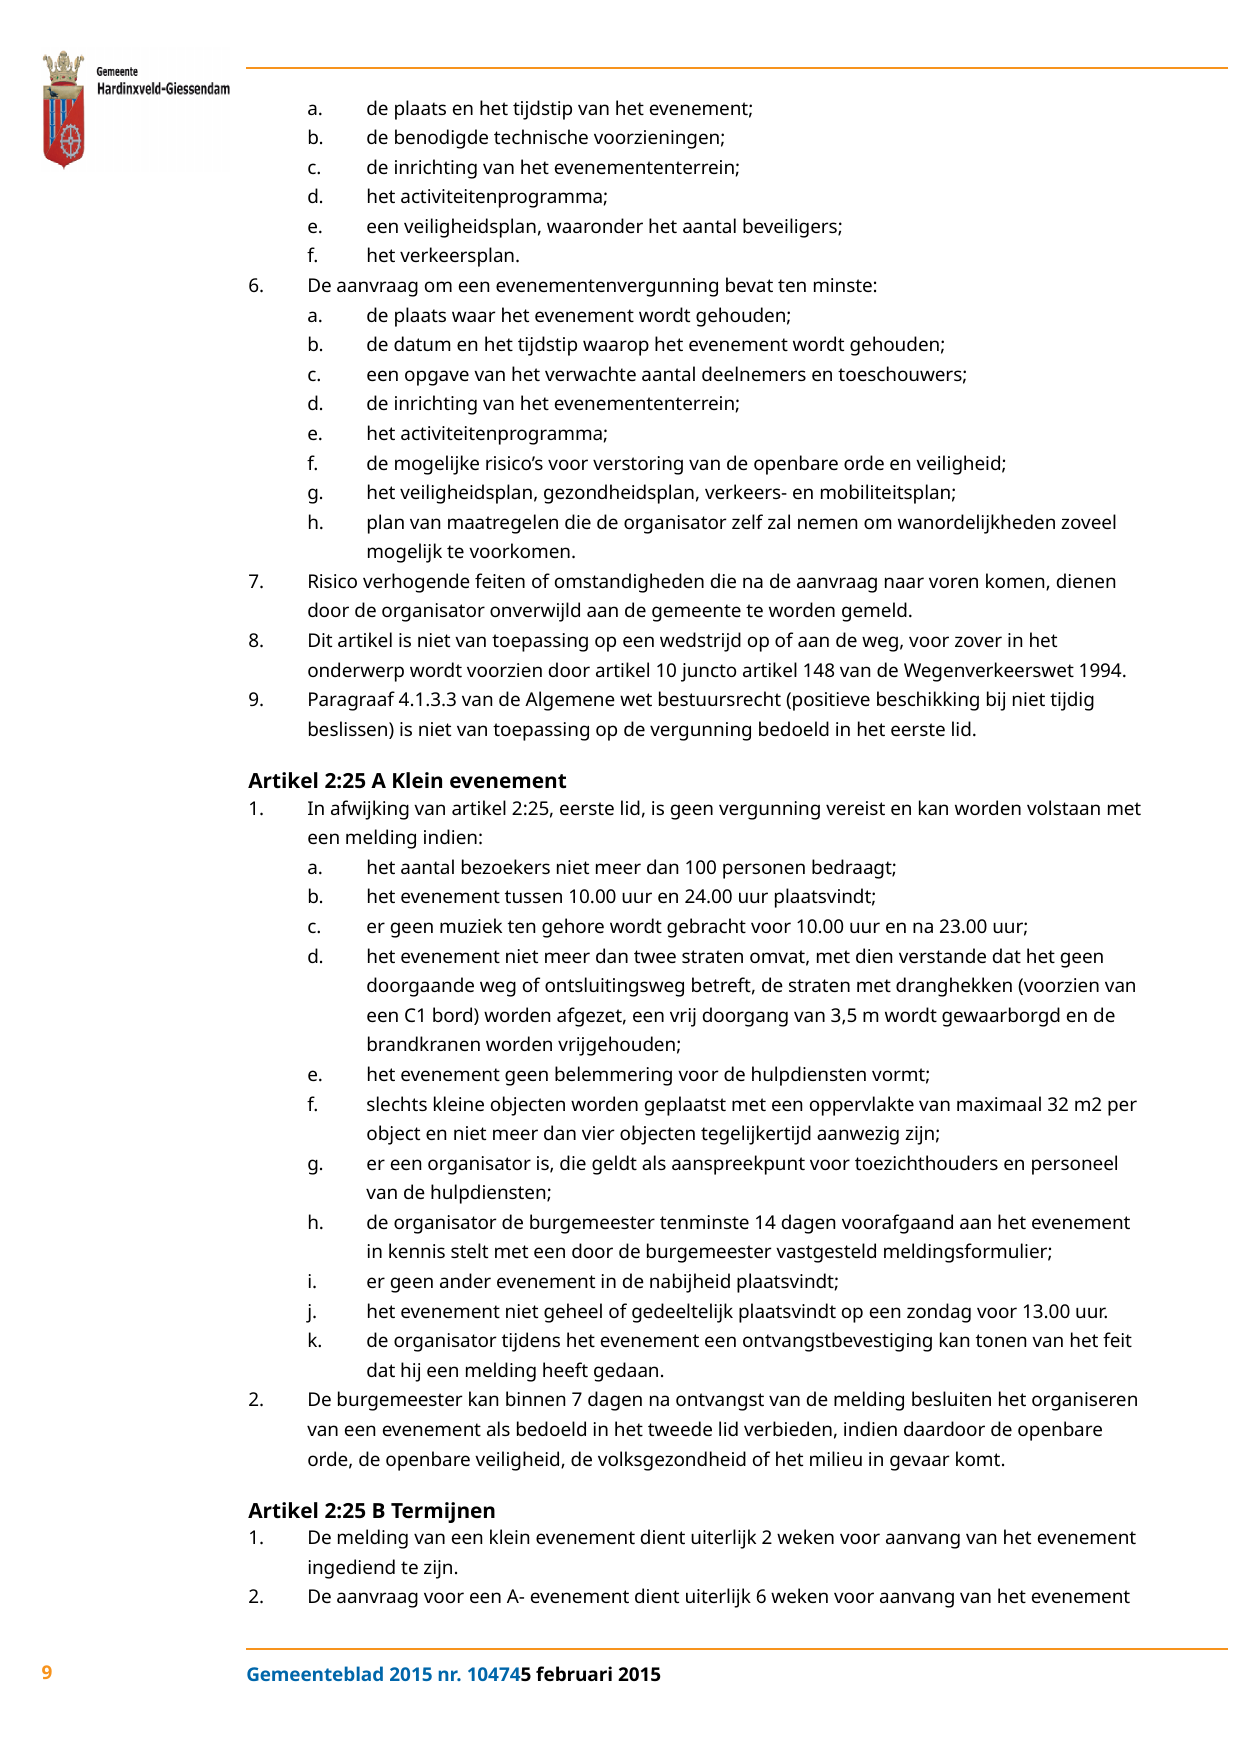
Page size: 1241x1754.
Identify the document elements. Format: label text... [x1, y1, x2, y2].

text Artikel 2:25 B Termijnen [248, 1496, 1152, 1524]
list het evenement niet meer dan twee straten omvat, met dien verstande dat het geen doorgaande weg of ontsluitingsweg betreft, de straten met dranghekken (voorzien van een C1 bord) worden afgezet, een vrij doorgang van 3,5 m wordt gewaarborgd en de brandkranen worden vrijgehouden; [307, 943, 1152, 1057]
list De aanvraag voor een A- evenement dient uiterlijk 6 weken voor aanvang van het evenement [248, 1584, 1152, 1609]
list Dit artikel is niet van toepassing op een wedstrijd op of aan de weg, voor zover in het onderwerp wordt voorzien door artikel 10 juncto artikel 148 van de Wegenverkeerswet 1994. [248, 627, 1152, 683]
list de plaats waar het evenement wordt gehouden; [307, 302, 1152, 328]
list De aanvraag om een evenementenvergunning bevat ten minste: [248, 272, 1152, 298]
text Artikel 2:25 A Klein evenement [248, 766, 1152, 795]
list de inrichting van het evenemententerrein; [307, 154, 1152, 180]
list Risico verhogende feiten of omstandigheden die na de aanvraag naar voren komen, dienen door de organisator onverwijld aan de gemeente te worden gemeld. [248, 568, 1152, 623]
list de plaats en het tijdstip van het evenement; [307, 95, 1152, 121]
list er een organisator is, die geldt als aanspreekpunt voor toezichthouders en personeel van de hulpdiensten; [307, 1150, 1152, 1205]
list de mogelijke risico’s voor verstoring van de openbare orde en veiligheid; [307, 450, 1152, 476]
list het activiteitenprogramma; [307, 183, 1152, 209]
list de organisator tijdens het evenement een ontvangstbevestiging kan tonen van het feit dat hij een melding heeft gedaan. [307, 1327, 1152, 1383]
list de organisator de burgemeester tenminste 14 dagen voorafgaand aan het evenement in kennis stelt met een door de burgemeester vastgesteld meldingsformulier; [307, 1209, 1152, 1264]
list de inrichting van het evenemententerrein; [307, 391, 1152, 416]
list slechts kleine objecten worden geplaatst met een oppervlakte van maximaal 32 m2 per object en niet meer dan vier objecten tegelijkertijd aanwezig zijn; [307, 1091, 1152, 1146]
picture [41, 47, 231, 172]
list De melding van een klein evenement dient uiterlijk 2 weken voor aanvang van het evenement ingediend te zijn. [248, 1524, 1152, 1580]
list er geen muziek ten gehore wordt gebracht voor 10.00 uur en na 23.00 uur; [307, 913, 1152, 939]
list de benodigde technische voorzieningen; [307, 124, 1152, 150]
list de datum en het tijdstip waarop het evenement wordt gehouden; [307, 331, 1152, 357]
list In afwijking van artikel 2:25, eerste lid, is geen vergunning vereist en kan worden volstaan met een melding indien: [248, 795, 1152, 850]
list Paragraaf 4.1.3.3 van de Algemene wet bestuursrecht (positieve beschikking bij niet tijdig beslissen) is niet van toepassing op de vergunning bedoeld in het eerste lid. [248, 686, 1152, 742]
list het aantal bezoekers niet meer dan 100 personen bedraagt; [307, 854, 1152, 880]
list een opgave van het verwachte aantal deelnemers en toeschouwers; [307, 361, 1152, 387]
list het evenement niet geheel of gedeeltelijk plaatsvindt op een zondag voor 13.00 uur. [307, 1298, 1152, 1323]
list het verkeersplan. [307, 243, 1152, 268]
list het activiteitenprogramma; [307, 420, 1152, 446]
list plan van maatregelen die de organisator zelf zal nemen om wanordelijkheden zoveel mogelijk te voorkomen. [307, 509, 1152, 564]
list het evenement tussen 10.00 uur en 24.00 uur plaatsvindt; [307, 884, 1152, 909]
list een veiligheidsplan, waaronder het aantal beveiligers; [307, 213, 1152, 239]
list er geen ander evenement in de nabijheid plaatsvindt; [307, 1268, 1152, 1294]
list De burgemeester kan binnen 7 dagen na ontvangst van de melding besluiten het organiseren van een evenement als bedoeld in het tweede lid verbieden, indien daardoor de openbare orde, de openbare veiligheid, de volksgezondheid of het milieu in gevaar komt. [248, 1387, 1152, 1471]
list het veiligheidsplan, gezondheidsplan, verkeers- en mobiliteitsplan; [307, 479, 1152, 505]
list het evenement geen belemmering voor de hulpdiensten vormt; [307, 1061, 1152, 1087]
